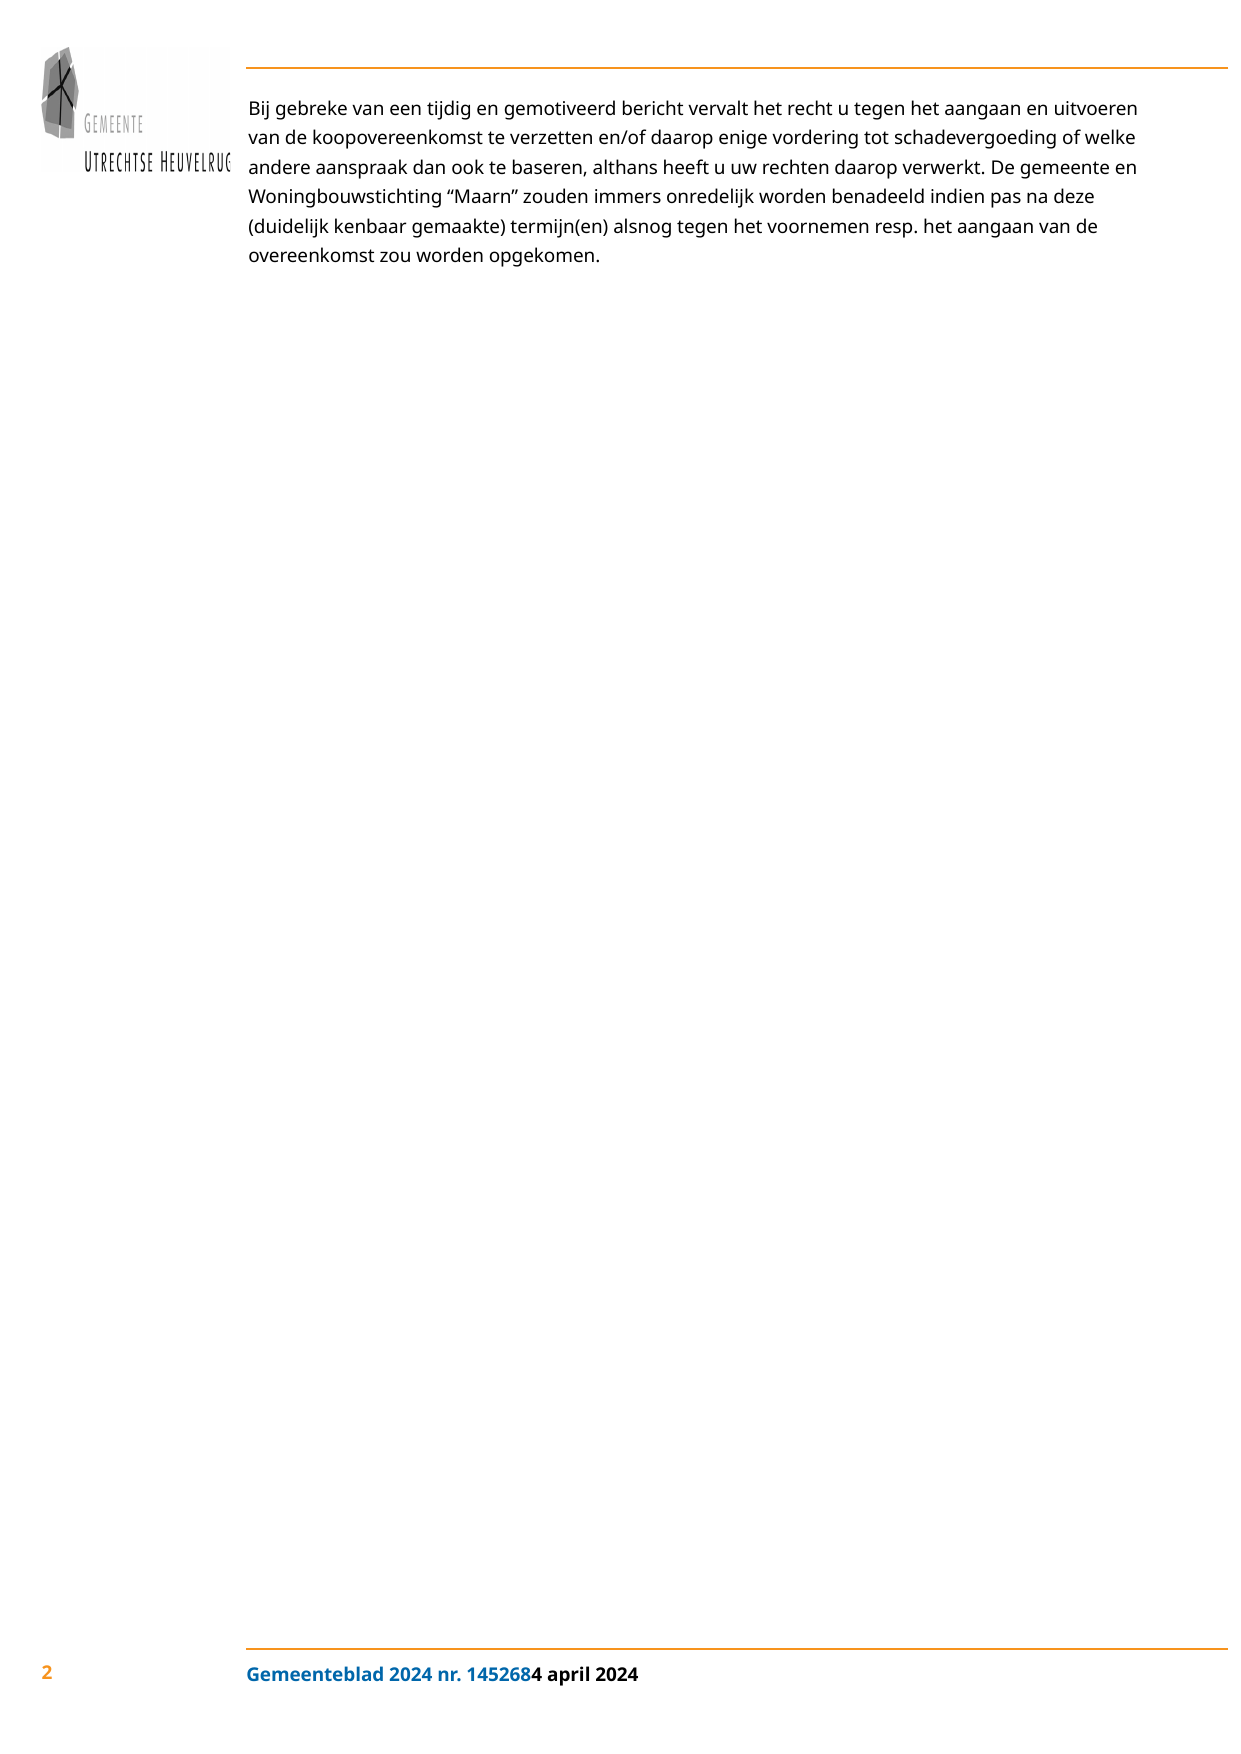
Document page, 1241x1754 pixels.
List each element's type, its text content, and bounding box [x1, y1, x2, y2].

text Bij gebreke van een tijdig en gemotiveerd bericht vervalt het recht u tegen het aangaan en uitvoeren van de koopovereenkomst te verzetten en/of daarop enige vordering tot schadevergoeding of welke andere aanspraak dan ook te baseren, althans heeft u uw rechten daarop verwerkt. De gemeente en Woningbouwstichting “Maarn” zouden immers onredelijk worden benadeeld indien pas na deze (duidelijk kenbaar gemaakte) termijn(en) alsnog tegen het voornemen resp. het aangaan van de overeenkomst zou worden opgekomen. [248, 95, 1152, 268]
picture [41, 47, 231, 172]
